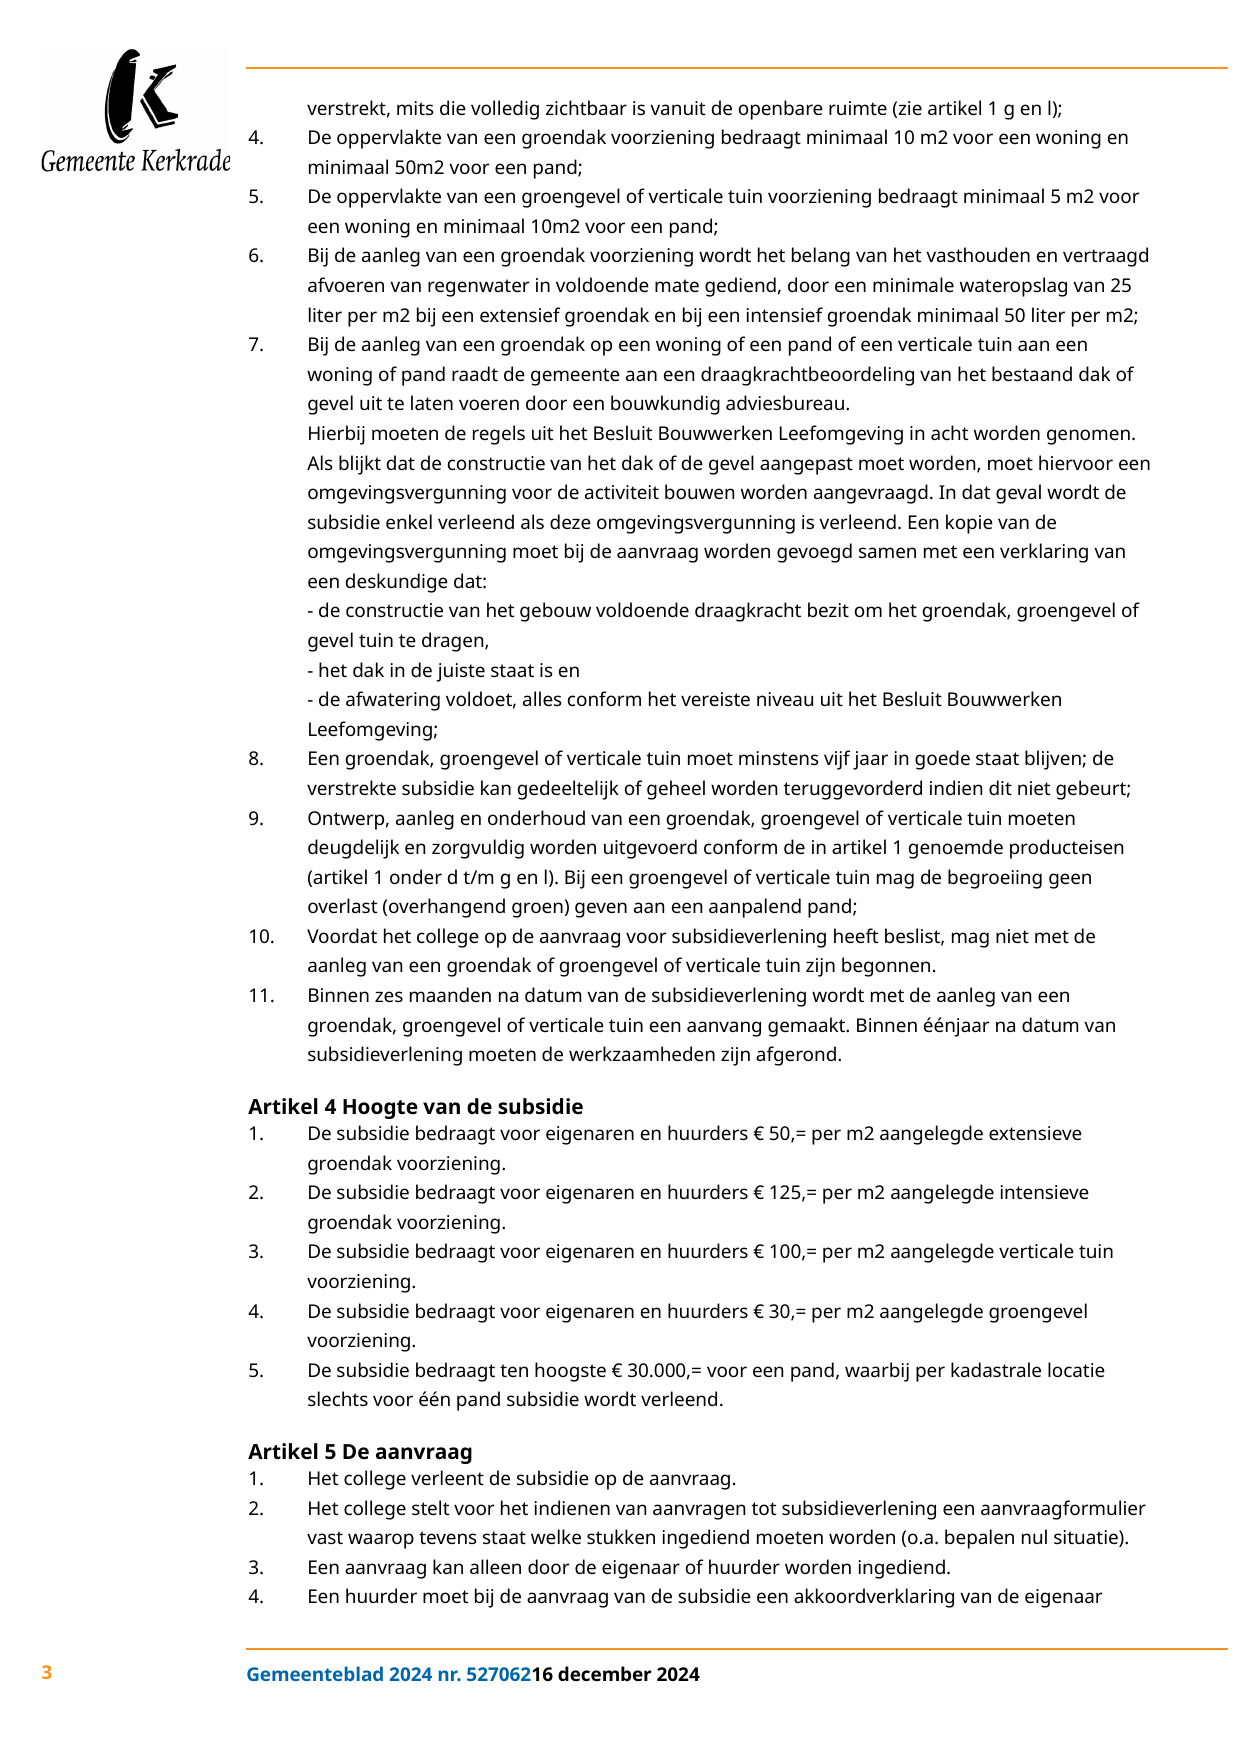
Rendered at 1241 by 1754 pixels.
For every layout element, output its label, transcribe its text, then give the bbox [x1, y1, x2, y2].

list De subsidie bedraagt voor eigenaren en huurders € 100,= per m2 aangelegde verticale tuin voorziening. [248, 1239, 1152, 1294]
list De subsidie bedraagt voor eigenaren en huurders € 50,= per m2 aangelegde extensieve groendak voorziening. [248, 1120, 1152, 1176]
list De subsidie bedraagt ten hoogste € 30.000,= voor een pand, waarbij per kadastrale locatie slechts voor één pand subsidie wordt verleend. [248, 1357, 1152, 1412]
list Bij de aanleg van een groendak voorziening wordt het belang van het vasthouden en vertraagd afvoeren van regenwater in voldoende mate gediend, door een minimale wateropslag van 25 liter per m2 bij een extensief groendak en bij een intensief groendak minimaal 50 liter per m2; [248, 243, 1152, 328]
list Een aanvraag kan alleen door de eigenaar of huurder worden ingediend. [248, 1554, 1152, 1580]
list Binnen zes maanden na datum van de subsidieverlening wordt met de aanleg van een groendak, groengevel of verticale tuin een aanvang gemaakt. Binnen éénjaar na datum van subsidieverlening moeten de werkzaamheden zijn afgerond. [248, 982, 1152, 1067]
list - het dak in de juiste staat is en [248, 657, 1152, 683]
list De oppervlakte van een groendak voorziening bedraagt minimaal 10 m2 voor een woning en minimaal 50m2 voor een pand; [248, 124, 1152, 180]
list Voordat het college op de aanvraag voor subsidieverlening heeft beslist, mag niet met de aanleg van een groendak of groengevel of verticale tuin zijn begonnen. [248, 923, 1152, 978]
list Ontwerp, aanleg en onderhoud van een groendak, groengevel of verticale tuin moeten deugdelijk en zorgvuldig worden uitgevoerd conform de in artikel 1 genoemde producteisen (artikel 1 onder d t/m g en l). Bij een groengevel of verticale tuin mag de begroeiing geen overlast (overhangend groen) geven aan een aanpalend pand; [248, 805, 1152, 919]
text Artikel 4 Hoogte van de subsidie [248, 1092, 1152, 1120]
picture [41, 47, 231, 172]
list Het college stelt voor het indienen van aanvragen tot subsidieverlening een aanvraagformulier vast waarop tevens staat welke stukken ingediend moeten worden (o.a. bepalen nul situatie). [248, 1495, 1152, 1550]
list De subsidie bedraagt voor eigenaren en huurders € 30,= per m2 aangelegde groengevel voorziening. [248, 1298, 1152, 1353]
list Een groendak, groengevel of verticale tuin moet minstens vijf jaar in goede staat blijven; de verstrekte subsidie kan gedeeltelijk of geheel worden teruggevorderd indien dit niet gebeurt; [248, 746, 1152, 801]
list verstrekt, mits die volledig zichtbaar is vanuit de openbare ruimte (zie artikel 1 g en l); [248, 95, 1152, 121]
list Bij de aanleg van een groendak op een woning of een pand of een verticale tuin aan een woning of pand raadt de gemeente aan een draagkrachtbeoordeling van het bestaand dak of gevel uit te laten voeren door een bouwkundig adviesbureau. [248, 331, 1152, 416]
list Het college verleent de subsidie op de aanvraag. [248, 1465, 1152, 1491]
text Artikel 5 De aanvraag [248, 1437, 1152, 1465]
list De oppervlakte van een groengevel of verticale tuin voorziening bedraagt minimaal 5 m2 voor een woning en minimaal 10m2 voor een pand; [248, 183, 1152, 239]
list Hierbij moeten de regels uit het Besluit Bouwwerken Leefomgeving in acht worden genomen. Als blijkt dat de constructie van het dak of de gevel aangepast moet worden, moet hiervoor een omgevingsvergunning voor de activiteit bouwen worden aangevraagd. In dat geval wordt de subsidie enkel verleend als deze omgevingsvergunning is verleend. Een kopie van de omgevingsvergunning moet bij de aanvraag worden gevoegd samen met een verklaring van een deskundige dat: [248, 420, 1152, 594]
list De subsidie bedraagt voor eigenaren en huurders € 125,= per m2 aangelegde intensieve groendak voorziening. [248, 1179, 1152, 1235]
list Een huurder moet bij de aanvraag van de subsidie een akkoordverklaring van de eigenaar [248, 1584, 1152, 1609]
list - de afwatering voldoet, alles conform het vereiste niveau uit het Besluit Bouwwerken Leefomgeving; [248, 686, 1152, 742]
list - de constructie van het gebouw voldoende draagkracht bezit om het groendak, groengevel of gevel tuin te dragen, [248, 598, 1152, 653]
